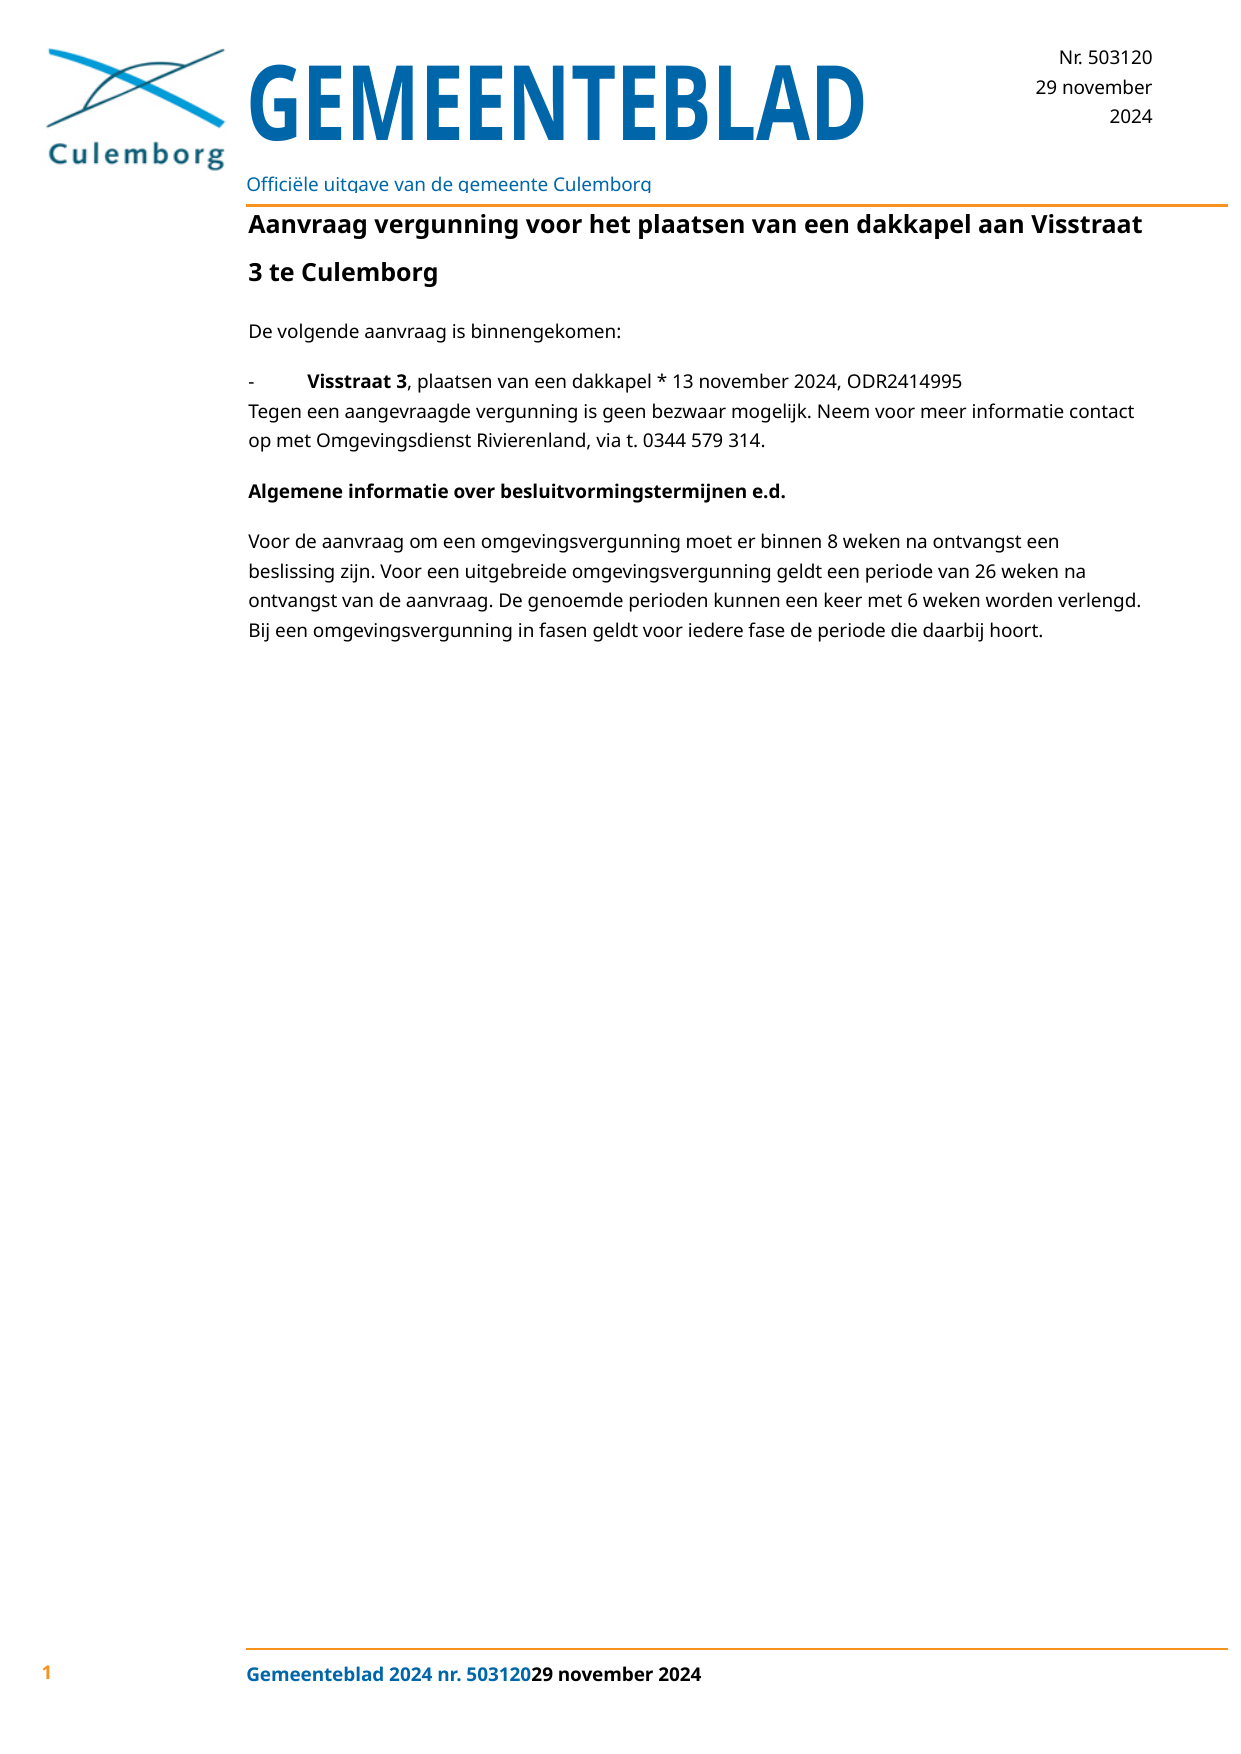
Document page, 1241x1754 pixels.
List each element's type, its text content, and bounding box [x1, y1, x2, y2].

text Algemene informatie over besluitvormingstermijnen e.d. [248, 478, 1152, 504]
text Aanvraag vergunning voor het plaatsen van een dakkapel aan Visstraat 3 te Culemborg [248, 207, 1152, 288]
text Voor de aanvraag om een omgevingsvergunning moet er binnen 8 weken na ontvangst een beslissing zijn. Voor een uitgebreide omgevingsvergunning geldt een periode van 26 weken na ontvangst van de aanvraag. De genoemde perioden kunnen een keer met 6 weken worden verlengd. Bij een omgevingsvergunning in fasen geldt voor iedere fase de periode die daarbij hoort. [248, 528, 1152, 643]
picture [41, 47, 231, 172]
text Tegen een aangevraagde vergunning is geen bezwaar mogelijk. Neem voor meer informatie contact op met Omgevingsdienst Rivierenland, via t. 0344 579 314. [248, 398, 1152, 453]
text De volgende aanvraag is binnengekomen: [248, 318, 1152, 344]
list Visstraat 3, plaatsen van een dakkapel * 13 november 2024, ODR2414995 [248, 368, 1152, 394]
